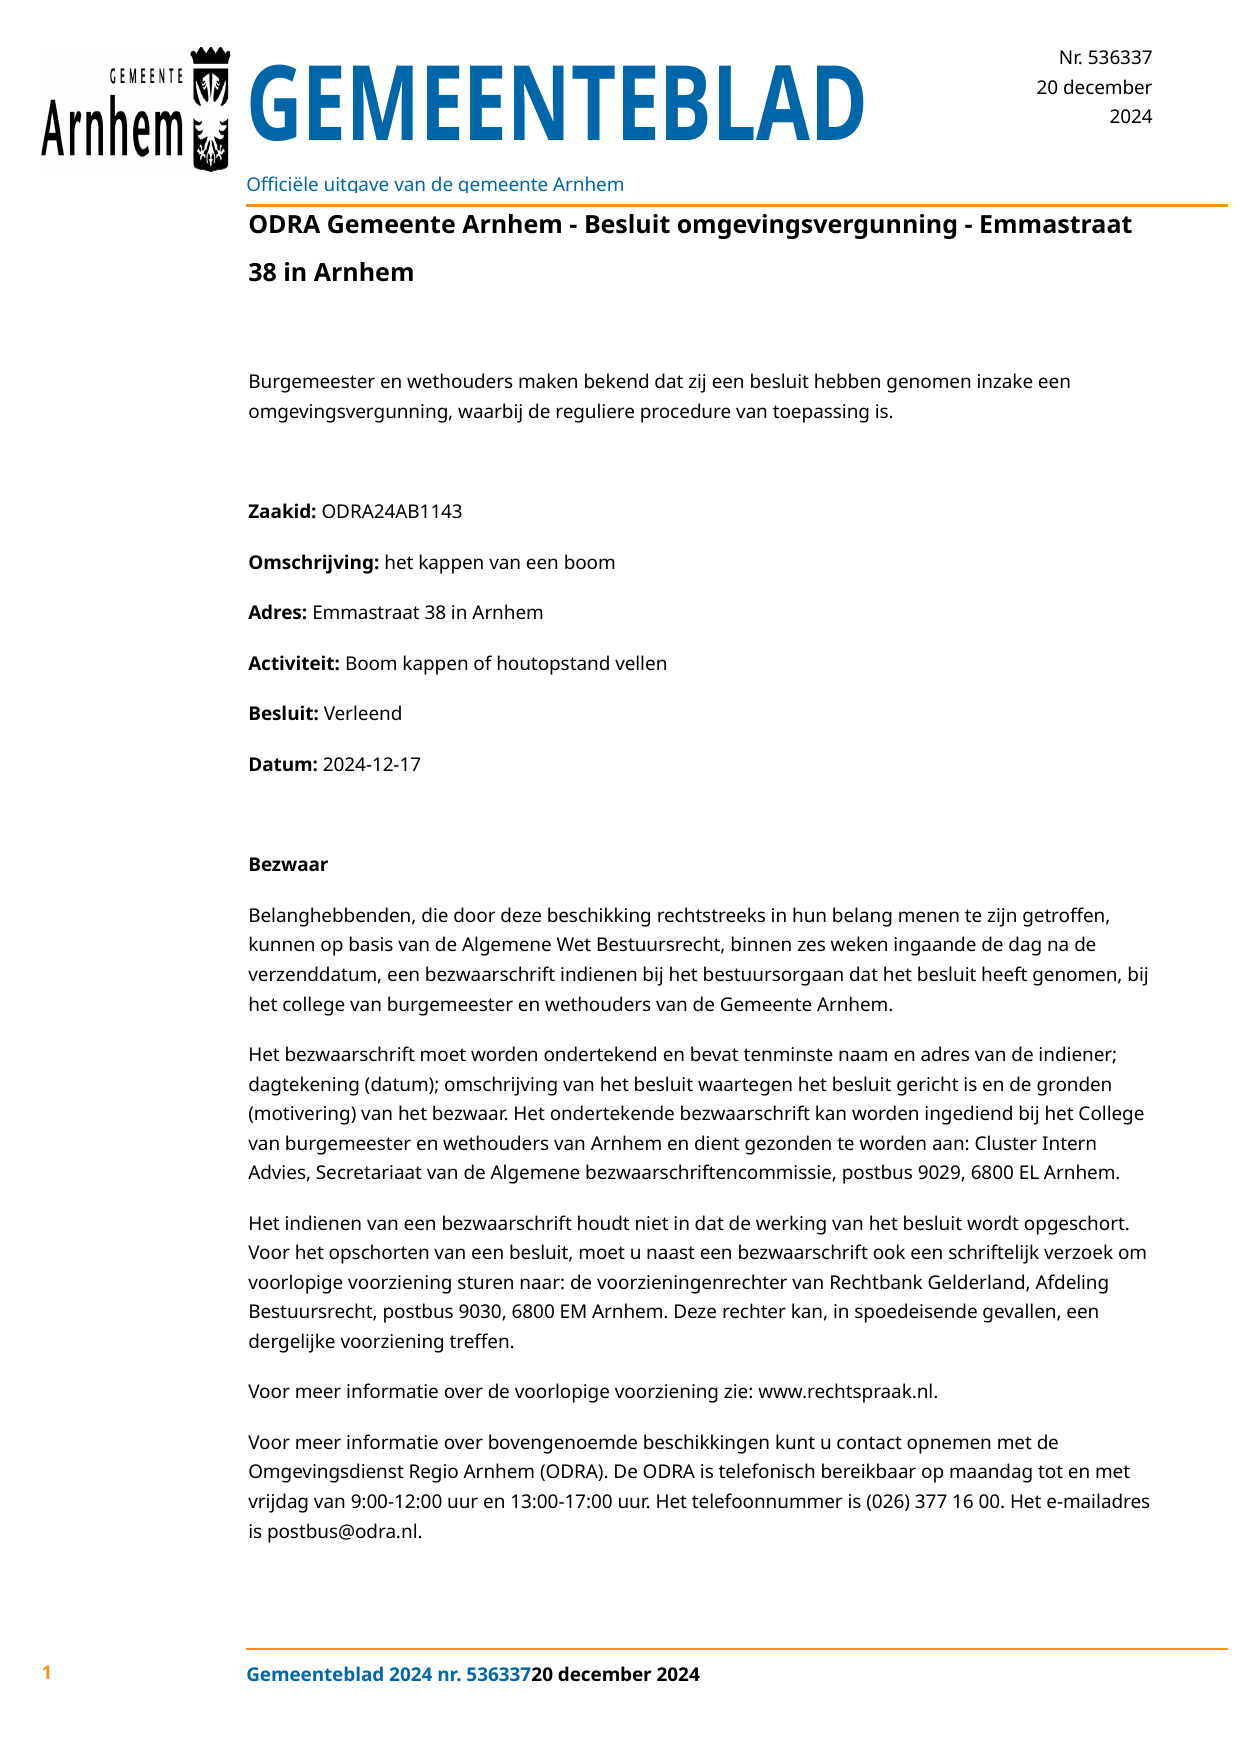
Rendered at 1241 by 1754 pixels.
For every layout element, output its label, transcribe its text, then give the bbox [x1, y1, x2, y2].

text Bezwaar [248, 852, 1152, 877]
text Adres: Emmastraat 38 in Arnhem [248, 599, 1152, 625]
text Voor meer informatie over bovengenoemde beschikkingen kunt u contact opnemen met de Omgevingsdienst Regio Arnhem (ODRA). De ODRA is telefonisch bereikbaar op maandag tot en met vrijdag van 9:00-12:00 uur en 13:00-17:00 uur. Het telefoonnummer is (026) 377 16 00. Het e-mailadres is postbus@odra.nl. [248, 1429, 1152, 1544]
text Belanghebbenden, die door deze beschikking rechtstreeks in hun belang menen te zijn getroffen, kunnen op basis van de Algemene Wet Bestuursrecht, binnen zes weken ingaande de dag na de verzenddatum, een bezwaarschrift indienen bij het bestuursorgaan dat het besluit heeft genomen, bij het college van burgemeester en wethouders van de Gemeente Arnhem. [248, 902, 1152, 1017]
text Besluit: Verleend [248, 700, 1152, 726]
text Datum: 2024-12-17 [248, 751, 1152, 777]
text Het indienen van een bezwaarschrift houdt niet in dat de werking van het besluit wordt opgeschort. Voor het opschorten van een besluit, moet u naast een bezwaarschrift ook een schriftelijk verzoek om voorlopige voorziening sturen naar: de voorzieningenrechter van Rechtbank Gelderland, Afdeling Bestuursrecht, postbus 9030, 6800 EM Arnhem. Deze rechter kan, in spoedeisende gevallen, een dergelijke voorziening treffen. [248, 1210, 1152, 1354]
text Zaakid: ODRA24AB1143 [248, 499, 1152, 524]
text Voor meer informatie over de voorlopige voorziening zie: www.rechtspraak.nl. [248, 1379, 1152, 1404]
text Burgemeester en wethouders maken bekend dat zij een besluit hebben genomen inzake een omgevingsvergunning, waarbij de reguliere procedure van toepassing is. [248, 368, 1152, 424]
picture [41, 47, 231, 172]
text Omschrijving: het kappen van een boom [248, 549, 1152, 575]
text Activiteit: Boom kappen of houtopstand vellen [248, 650, 1152, 676]
text Het bezwaarschrift moet worden ondertekend en bevat tenminste naam en adres van de indiener; dagtekening (datum); omschrijving van het besluit waartegen het besluit gericht is en de gronden (motivering) van het bezwaar. Het ondertekende bezwaarschrift kan worden ingediend bij het College van burgemeester en wethouders van Arnhem en dient gezonden te worden aan: Cluster Intern Advies, Secretariaat van de Algemene bezwaarschriftencommissie, postbus 9029, 6800 EL Arnhem. [248, 1041, 1152, 1185]
text ODRA Gemeente Arnhem - Besluit omgevingsvergunning - Emmastraat 38 in Arnhem [248, 207, 1152, 288]
